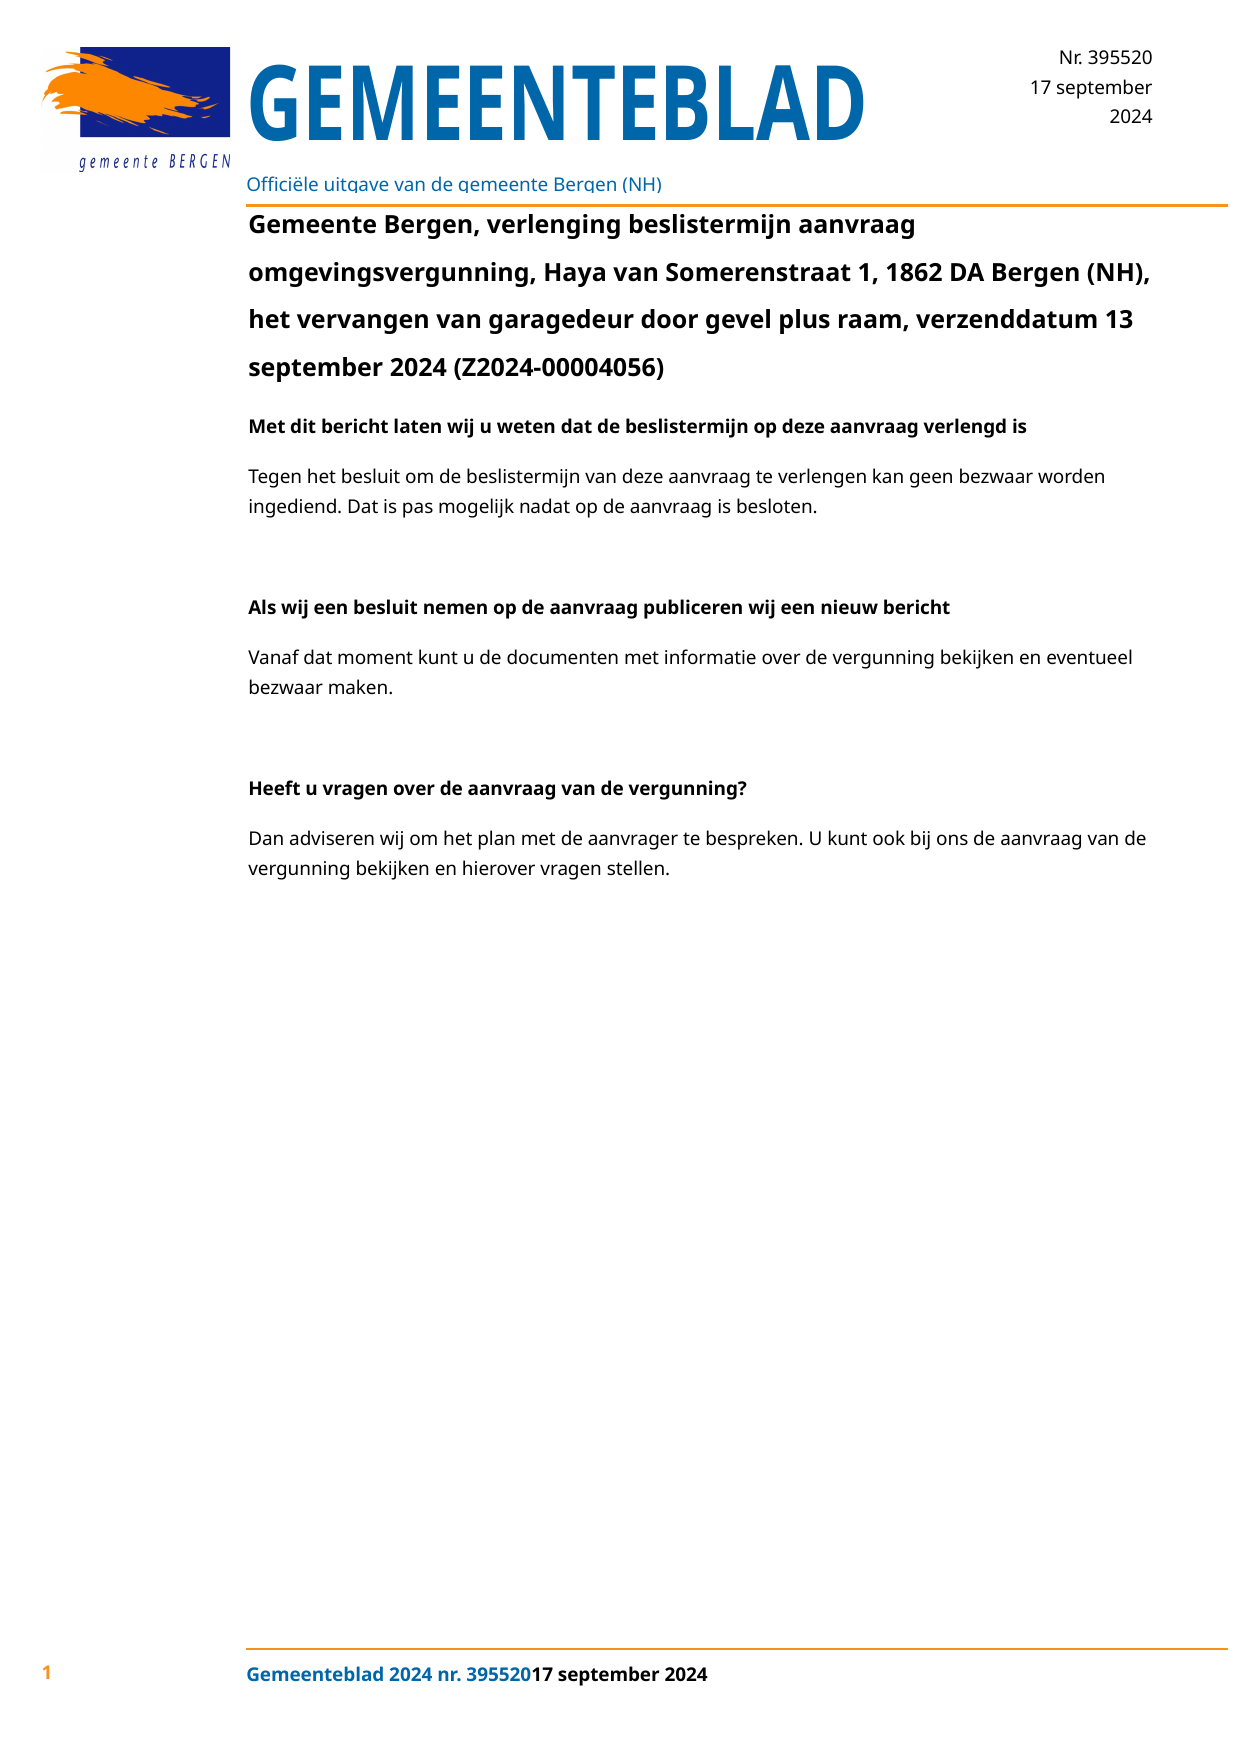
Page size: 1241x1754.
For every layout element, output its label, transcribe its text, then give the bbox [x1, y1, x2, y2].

picture [41, 47, 231, 172]
text Tegen het besluit om de beslistermijn van deze aanvraag te verlengen kan geen bezwaar worden ingediend. Dat is pas mogelijk nadat op de aanvraag is besloten. [248, 463, 1152, 519]
text Dan adviseren wij om het plan met de aanvrager te bespreken. U kunt ook bij ons de aanvraag van de vergunning bekijken en hierover vragen stellen. [248, 825, 1152, 881]
text Heeft u vragen over de aanvraag van de vergunning? [248, 775, 1152, 801]
text Met dit bericht laten wij u weten dat de beslistermijn op deze aanvraag verlengd is [248, 413, 1152, 439]
text Als wij een besluit nemen op de aanvraag publiceren wij een nieuw bericht [248, 594, 1152, 620]
text Gemeente Bergen, verlenging beslistermijn aanvraag omgevingsvergunning, Haya van Somerenstraat 1, 1862 DA Bergen (NH), het vervangen van garagedeur door gevel plus raam, verzenddatum 13 september 2024 (Z2024-00004056) [248, 207, 1152, 384]
text Vanaf dat moment kunt u de documenten met informatie over de vergunning bekijken en eventueel bezwaar maken. [248, 644, 1152, 700]
